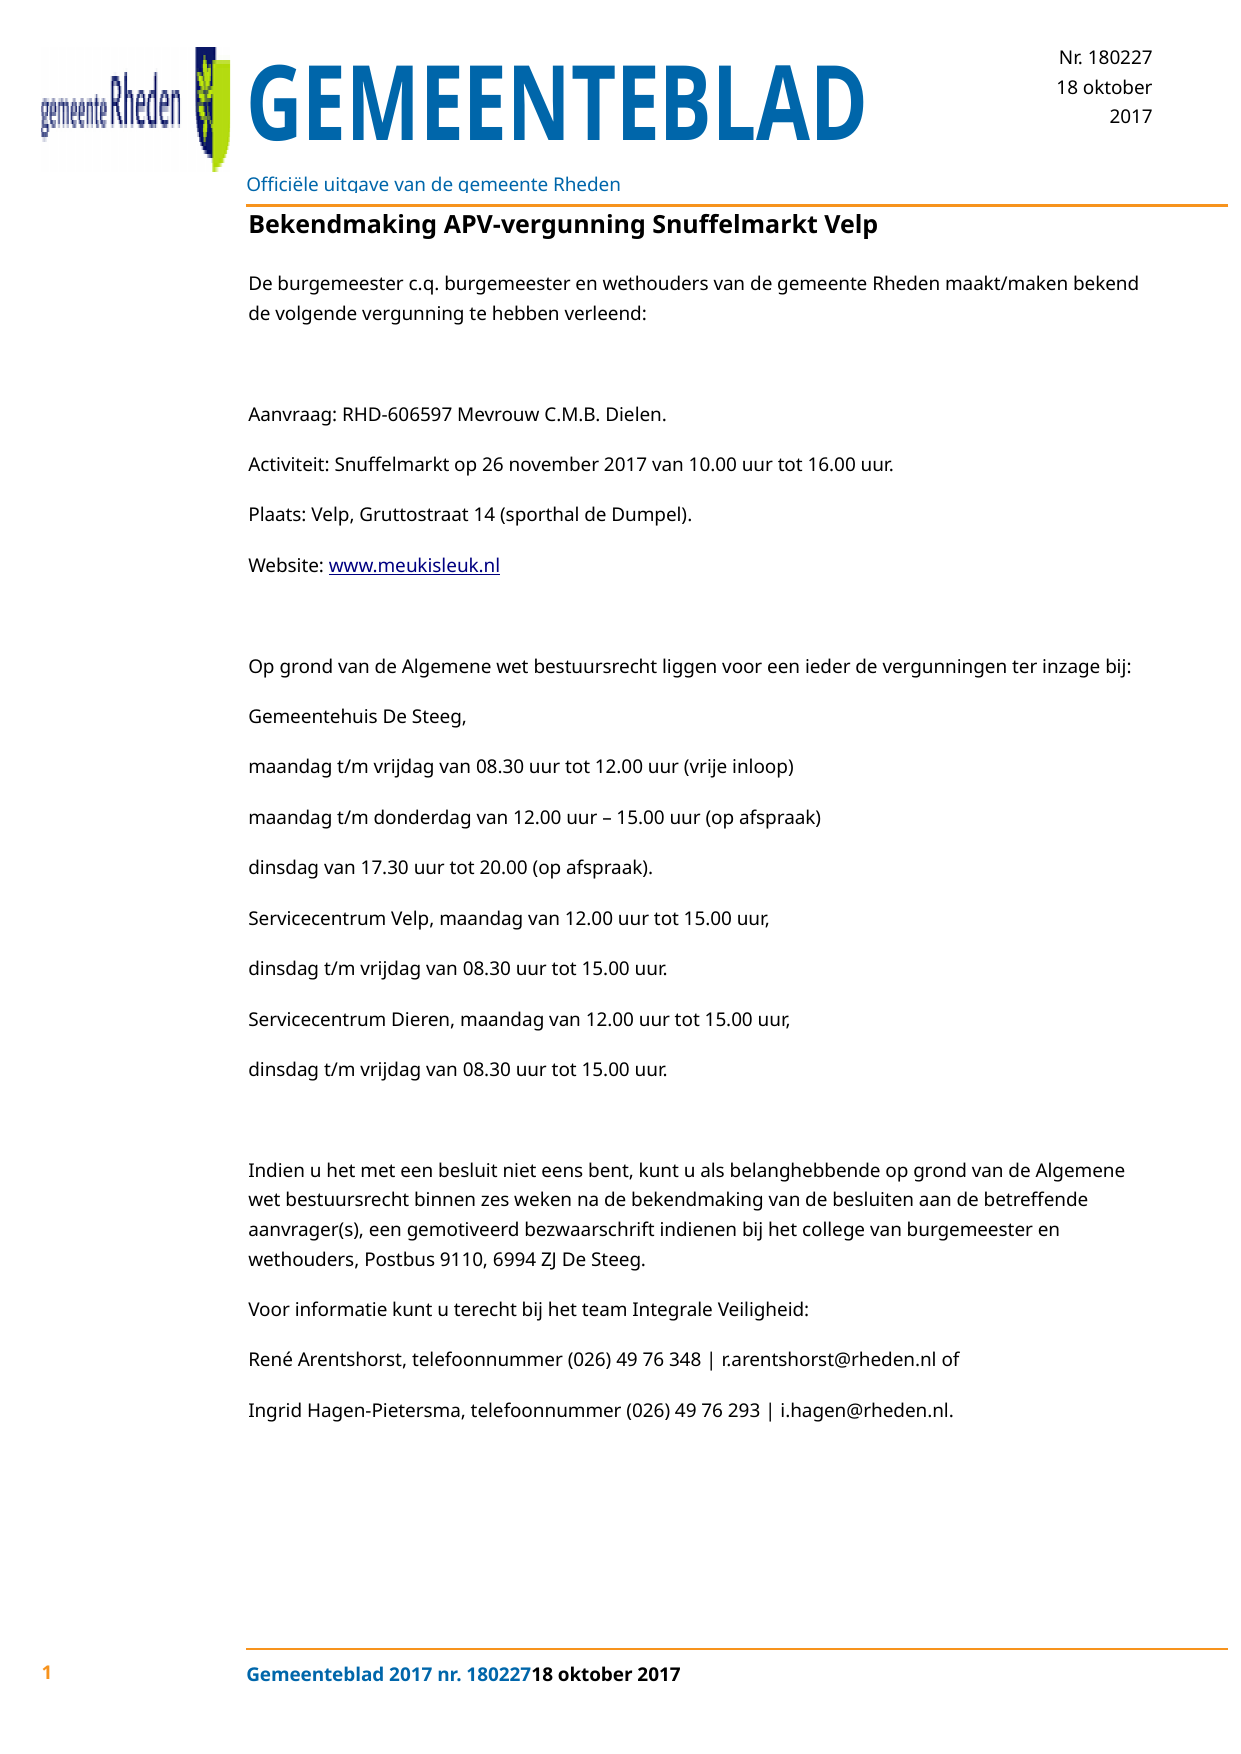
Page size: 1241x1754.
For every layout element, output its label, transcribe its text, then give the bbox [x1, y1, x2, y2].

text Voor informatie kunt u terecht bij het team Integrale Veiligheid: [248, 1296, 1152, 1322]
text Plaats: Velp, Gruttostraat 14 (sporthal de Dumpel). [248, 502, 1152, 527]
text René Arentshorst, telefoonnummer (026) 49 76 348 | r.arentshorst@rheden.nl of [248, 1347, 1152, 1372]
text De burgemeester c.q. burgemeester en wethouders van de gemeente Rheden maakt/maken bekend de volgende vergunning te hebben verleend: [248, 270, 1152, 326]
text Activiteit: Snuffelmarkt op 26 november 2017 van 10.00 uur tot 16.00 uur. [248, 451, 1152, 477]
text dinsdag van 17.30 uur tot 20.00 (op afspraak). [248, 854, 1152, 880]
text Website: www.meukisleuk.nl [248, 552, 1152, 578]
text Op grond van de Algemene wet bestuursrecht liggen voor een ieder de vergunningen ter inzage bij: [248, 653, 1152, 678]
text dinsdag t/m vrijdag van 08.30 uur tot 15.00 uur. [248, 955, 1152, 981]
text Bekendmaking APV-vergunning Snuffelmarkt Velp [248, 207, 1152, 241]
text Servicecentrum Dieren, maandag van 12.00 uur tot 15.00 uur, [248, 1006, 1152, 1031]
text Gemeentehuis De Steeg, [248, 703, 1152, 729]
text maandag t/m vrijdag van 08.30 uur tot 12.00 uur (vrije inloop) [248, 754, 1152, 779]
text Servicecentrum Velp, maandag van 12.00 uur tot 15.00 uur, [248, 905, 1152, 931]
text Aanvraag: RHD-606597 Mevrouw C.M.B. Dielen. [248, 401, 1152, 426]
text Ingrid Hagen-Pietersma, telefoonnummer (026) 49 76 293 | i.hagen@rheden.nl. [248, 1397, 1152, 1423]
picture [41, 47, 231, 172]
text maandag t/m donderdag van 12.00 uur – 15.00 uur (op afspraak) [248, 804, 1152, 830]
text Indien u het met een besluit niet eens bent, kunt u als belanghebbende op grond van de Algemene wet bestuursrecht binnen zes weken na de bekendmaking van de besluiten aan de betreffende aanvrager(s), een gemotiveerd bezwaarschrift indienen bij het college van burgemeester en wethouders, Postbus 9110, 6994 ZJ De Steeg. [248, 1157, 1152, 1271]
text dinsdag t/m vrijdag van 08.30 uur tot 15.00 uur. [248, 1056, 1152, 1082]
